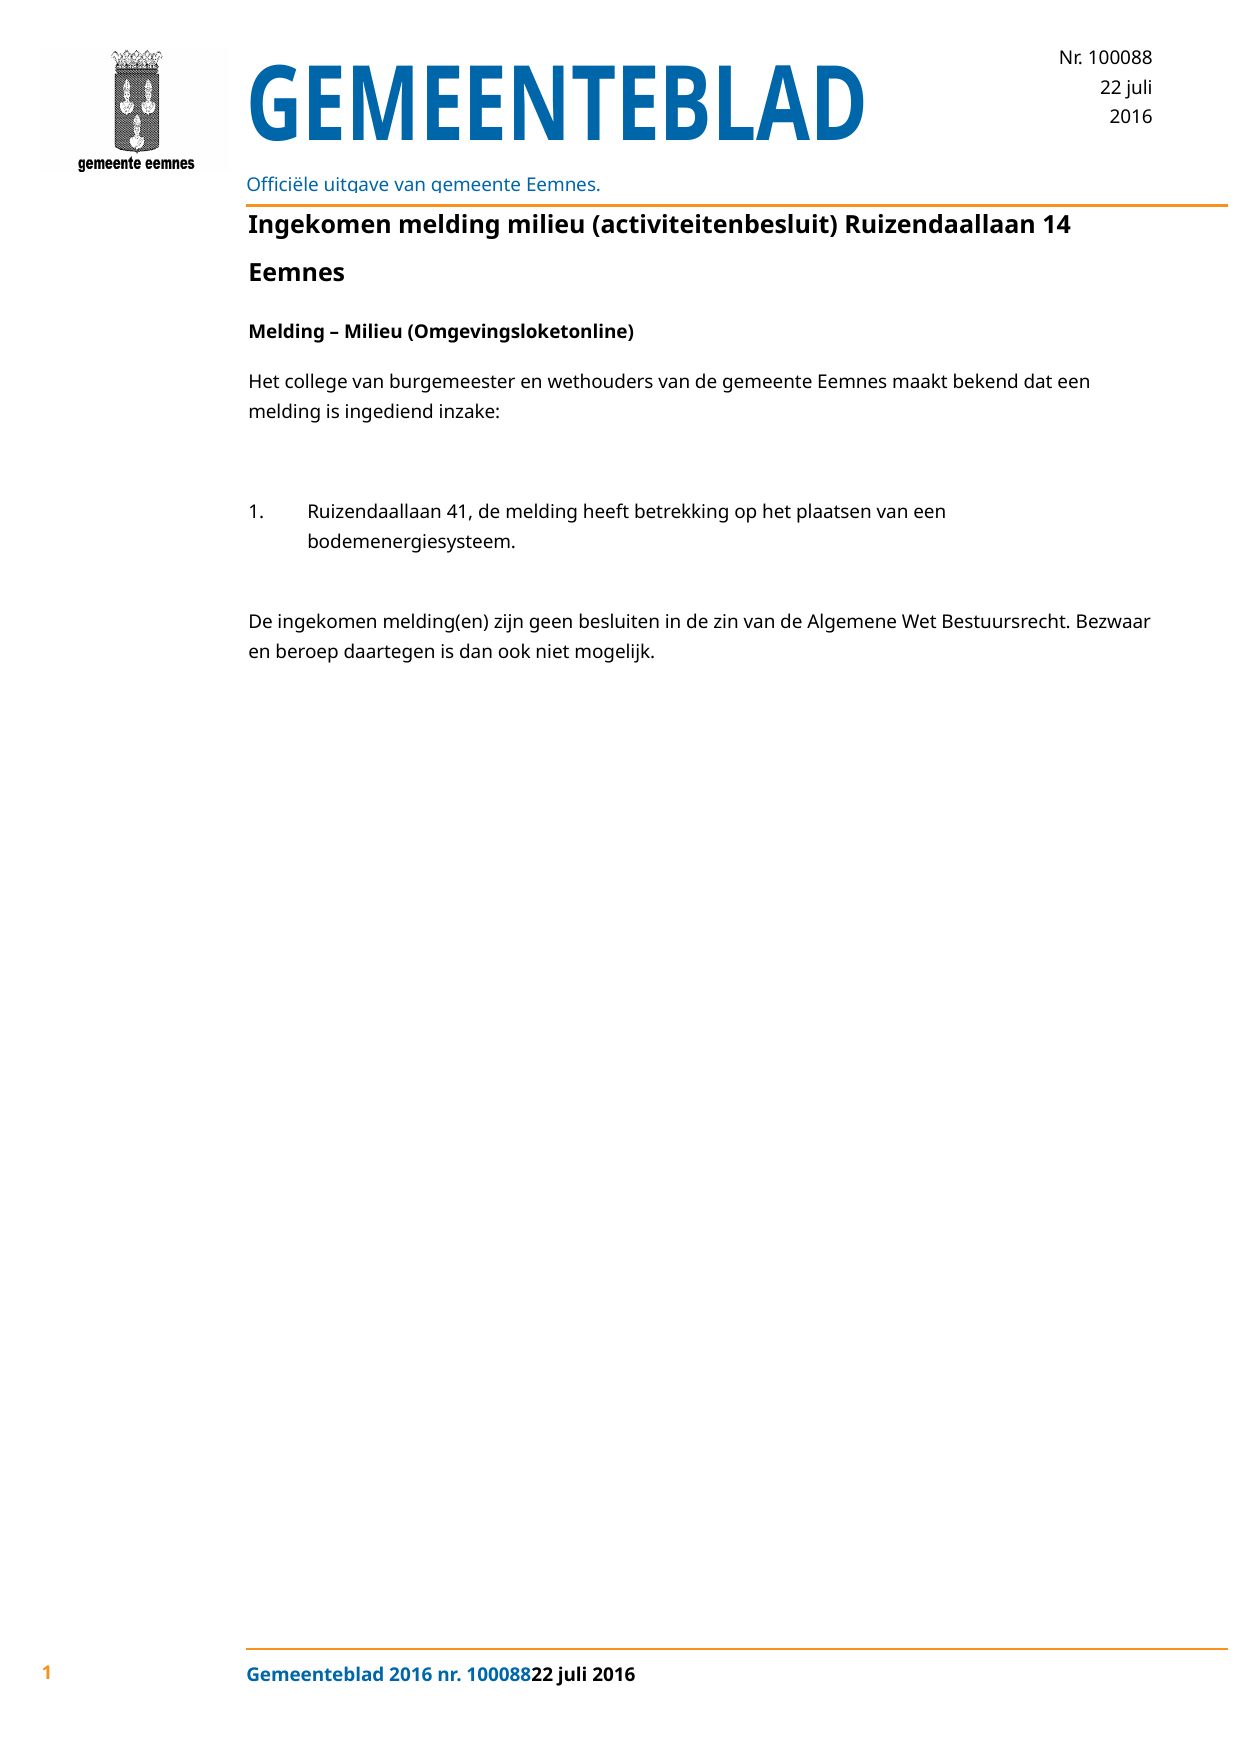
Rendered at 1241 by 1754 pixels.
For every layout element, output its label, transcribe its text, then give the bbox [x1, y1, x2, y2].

picture [41, 47, 231, 172]
text Het college van burgemeester en wethouders van de gemeente Eemnes maakt bekend dat een melding is ingediend inzake: [248, 368, 1152, 424]
text Melding – Milieu (Omgevingsloketonline) [248, 318, 1152, 344]
list Ruizendaallaan 41, de melding heeft betrekking op het plaatsen van een bodemenergiesysteem. [248, 499, 1152, 554]
text De ingekomen melding(en) zijn geen besluiten in de zin van de Algemene Wet Bestuursrecht. Bezwaar en beroep daartegen is dan ook niet mogelijk. [248, 608, 1152, 664]
text Ingekomen melding milieu (activiteitenbesluit) Ruizendaallaan 14 Eemnes [248, 207, 1152, 288]
